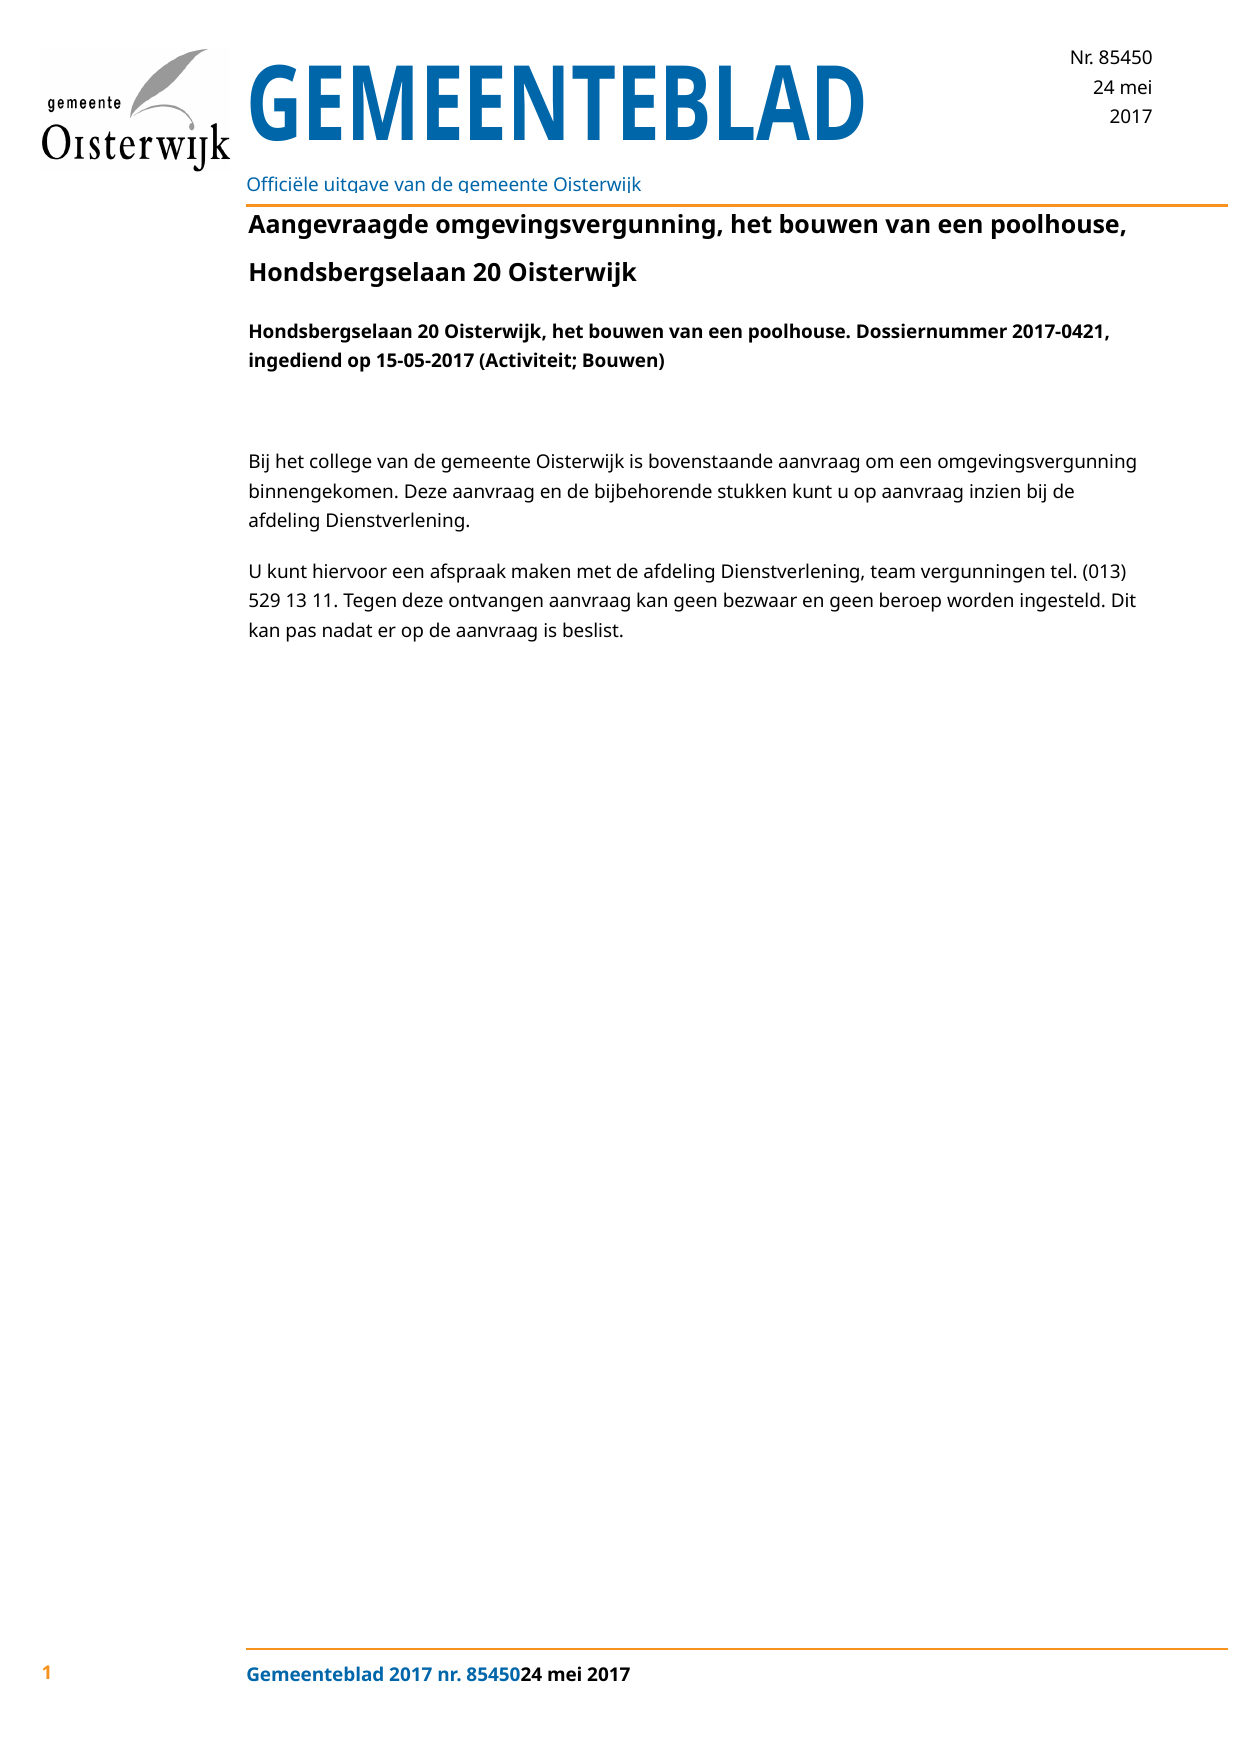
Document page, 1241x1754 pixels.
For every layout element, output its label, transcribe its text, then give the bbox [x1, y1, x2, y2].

text Aangevraagde omgevingsvergunning, het bouwen van een poolhouse, Hondsbergselaan 20 Oisterwijk [248, 207, 1152, 288]
text Bij het college van de gemeente Oisterwijk is bovenstaande aanvraag om een omgevingsvergunning binnengekomen. Deze aanvraag en de bijbehorende stukken kunt u op aanvraag inzien bij de afdeling Dienstverlening. [248, 448, 1152, 533]
picture [41, 47, 231, 172]
text Hondsbergselaan 20 Oisterwijk, het bouwen van een poolhouse. Dossiernummer 2017-0421, ingediend op 15-05-2017 (Activiteit; Bouwen) [248, 318, 1152, 373]
text U kunt hiervoor een afspraak maken met de afdeling Dienstverlening, team vergunningen tel. (013) 529 13 11. Tegen deze ontvangen aanvraag kan geen bezwaar en geen beroep worden ingesteld. Dit kan pas nadat er op de aanvraag is beslist. [248, 558, 1152, 643]
